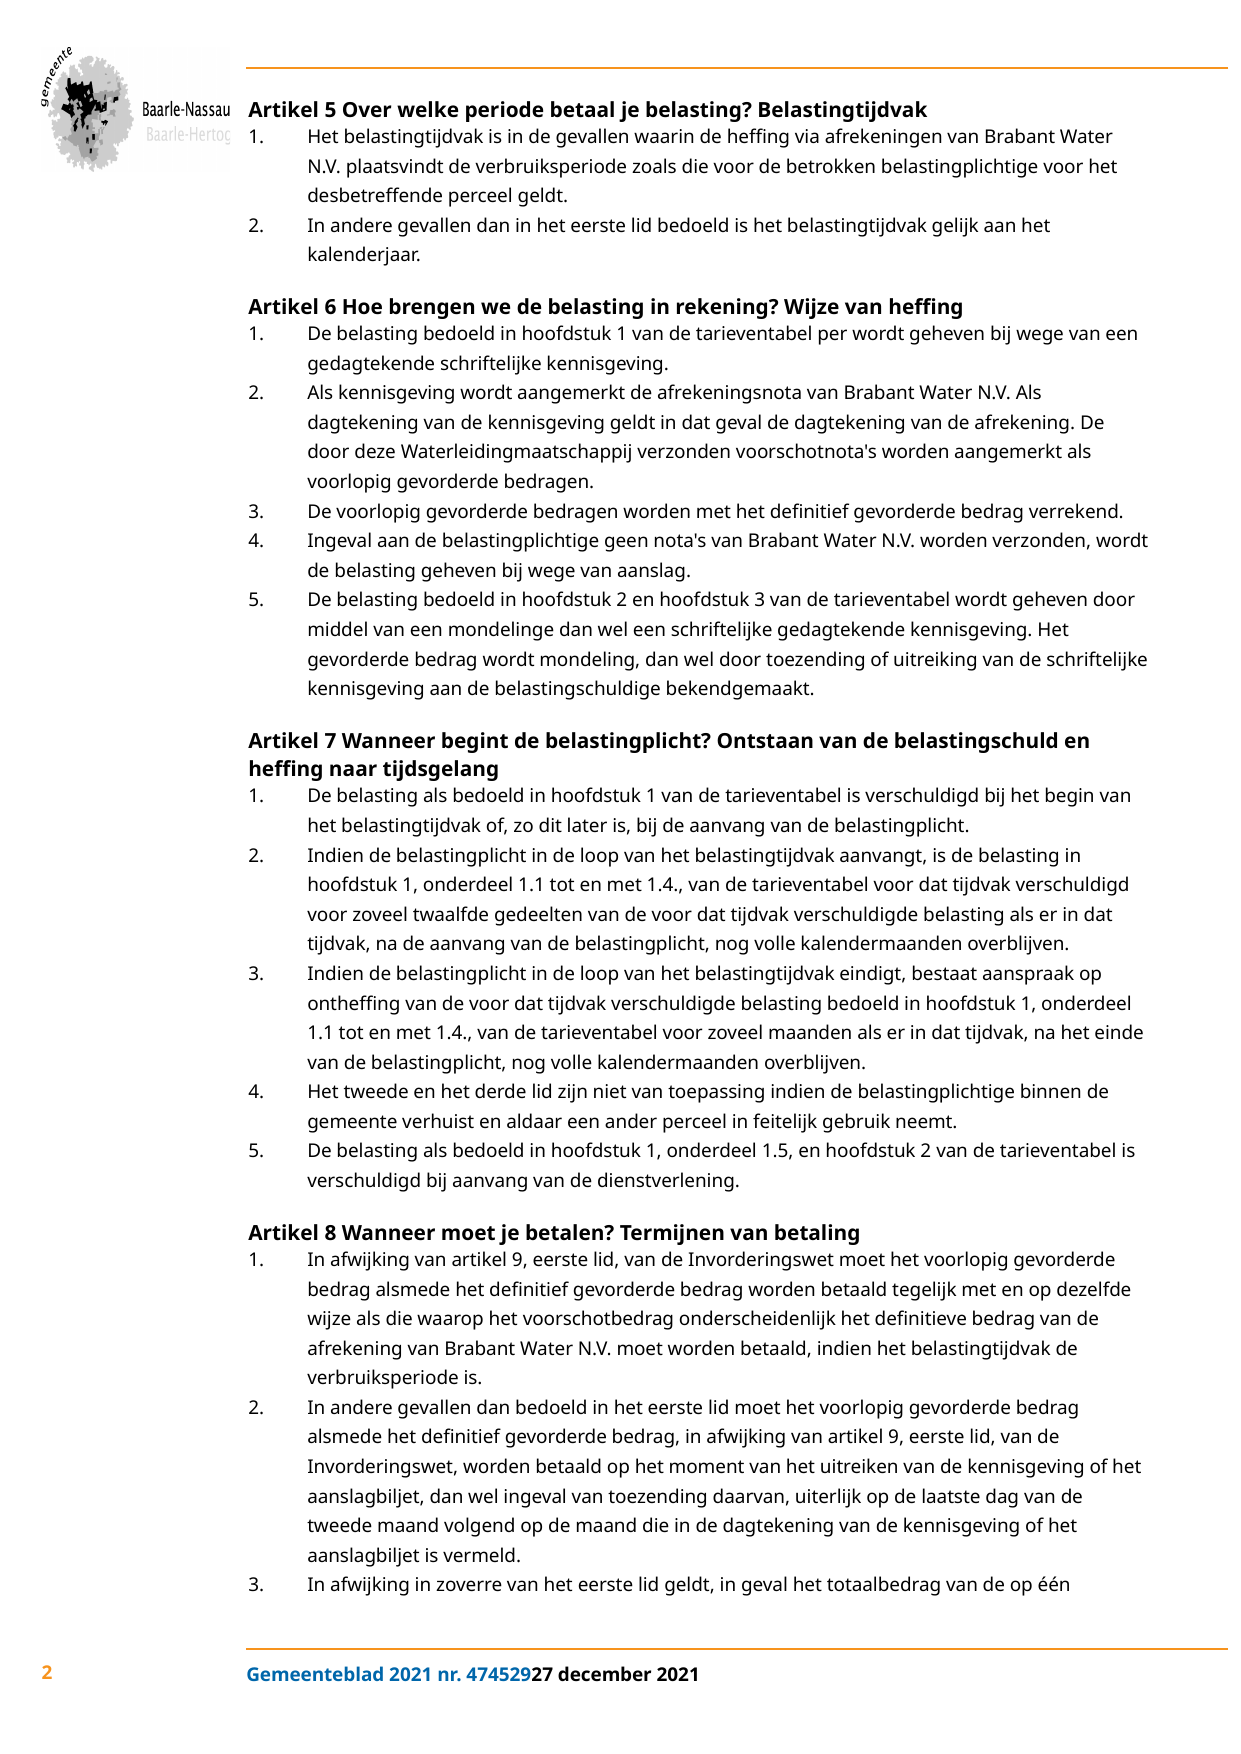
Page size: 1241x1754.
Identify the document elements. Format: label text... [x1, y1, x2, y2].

list Ingeval aan de belastingplichtige geen nota's van Brabant Water N.V. worden verzonden, wordt de belasting geheven bij wege van aanslag. [248, 527, 1152, 583]
list De voorlopig gevorderde bedragen worden met het definitief gevorderde bedrag verrekend. [248, 498, 1152, 524]
list Het belastingtijdvak is in de gevallen waarin de heffing via afrekeningen van Brabant Water N.V. plaatsvindt de verbruiksperiode zoals die voor de betrokken belastingplichtige voor het desbetreffende perceel geldt. [248, 123, 1152, 208]
list Indien de belastingplicht in de loop van het belastingtijdvak eindigt, bestaat aanspraak op ontheffing van de voor dat tijdvak verschuldigde belasting bedoeld in hoofdstuk 1, onderdeel 1.1 tot en met 1.4., van de tarieventabel voor zoveel maanden als er in dat tijdvak, na het einde van de belastingplicht, nog volle kalendermaanden overblijven. [248, 960, 1152, 1075]
text Artikel 7 Wanneer begint de belastingplicht? Ontstaan van de belastingschuld en heffing naar tijdsgelang [248, 726, 1152, 783]
list In andere gevallen dan bedoeld in het eerste lid moet het voorlopig gevorderde bedrag alsmede het definitief gevorderde bedrag, in afwijking van artikel 9, eerste lid, van de Invorderingswet, worden betaald op het moment van het uitreiken van de kennisgeving of het aanslagbiljet, dan wel ingeval van toezending daarvan, uiterlijk op de laatste dag van de tweede maand volgend op de maand die in de dagtekening van de kennisgeving of het aanslagbiljet is vermeld. [248, 1394, 1152, 1568]
text Artikel 8 Wanneer moet je betalen? Termijnen van betaling [248, 1218, 1152, 1246]
list Als kennisgeving wordt aangemerkt de afrekeningsnota van Brabant Water N.V. Als dagtekening van de kennisgeving geldt in dat geval de dagtekening van de afrekening. De door deze Waterleidingmaatschappij verzonden voorschotnota's worden aangemerkt als voorlopig gevorderde bedragen. [248, 379, 1152, 494]
list In afwijking van artikel 9, eerste lid, van de Invorderingswet moet het voorlopig gevorderde bedrag alsmede het definitief gevorderde bedrag worden betaald tegelijk met en op dezelfde wijze als die waarop het voorschotbedrag onderscheidenlijk het definitieve bedrag van de afrekening van Brabant Water N.V. moet worden betaald, indien het belastingtijdvak de verbruiksperiode is. [248, 1246, 1152, 1390]
list De belasting als bedoeld in hoofdstuk 1, onderdeel 1.5, en hoofdstuk 2 van de tarieventabel is verschuldigd bij aanvang van de dienstverlening. [248, 1138, 1152, 1193]
list In afwijking in zoverre van het eerste lid geldt, in geval het totaalbedrag van de op één [248, 1572, 1152, 1597]
picture [41, 47, 231, 172]
list Indien de belastingplicht in de loop van het belastingtijdvak aanvangt, is de belasting in hoofdstuk 1, onderdeel 1.1 tot en met 1.4., van de tarieventabel voor dat tijdvak verschuldigd voor zoveel twaalfde gedeelten van de voor dat tijdvak verschuldigde belasting als er in dat tijdvak, na de aanvang van de belastingplicht, nog volle kalendermaanden overblijven. [248, 842, 1152, 956]
list De belasting als bedoeld in hoofdstuk 1 van de tarieventabel is verschuldigd bij het begin van het belastingtijdvak of, zo dit later is, bij de aanvang van de belastingplicht. [248, 783, 1152, 838]
list In andere gevallen dan in het eerste lid bedoeld is het belastingtijdvak gelijk aan het kalenderjaar. [248, 212, 1152, 267]
list De belasting bedoeld in hoofdstuk 1 van de tarieventabel per wordt geheven bij wege van een gedagtekende schriftelijke kennisgeving. [248, 320, 1152, 376]
list Het tweede en het derde lid zijn niet van toepassing indien de belastingplichtige binnen de gemeente verhuist en aldaar een ander perceel in feitelijk gebruik neemt. [248, 1078, 1152, 1134]
list De belasting bedoeld in hoofdstuk 2 en hoofdstuk 3 van de tarieventabel wordt geheven door middel van een mondelinge dan wel een schriftelijke gedagtekende kennisgeving. Het gevorderde bedrag wordt mondeling, dan wel door toezending of uitreiking van de schriftelijke kennisgeving aan de belastingschuldige bekendgemaakt. [248, 587, 1152, 701]
text Artikel 5 Over welke periode betaal je belasting? Belastingtijdvak [248, 95, 1152, 123]
text Artikel 6 Hoe brengen we de belasting in rekening? Wijze van heffing [248, 292, 1152, 320]
